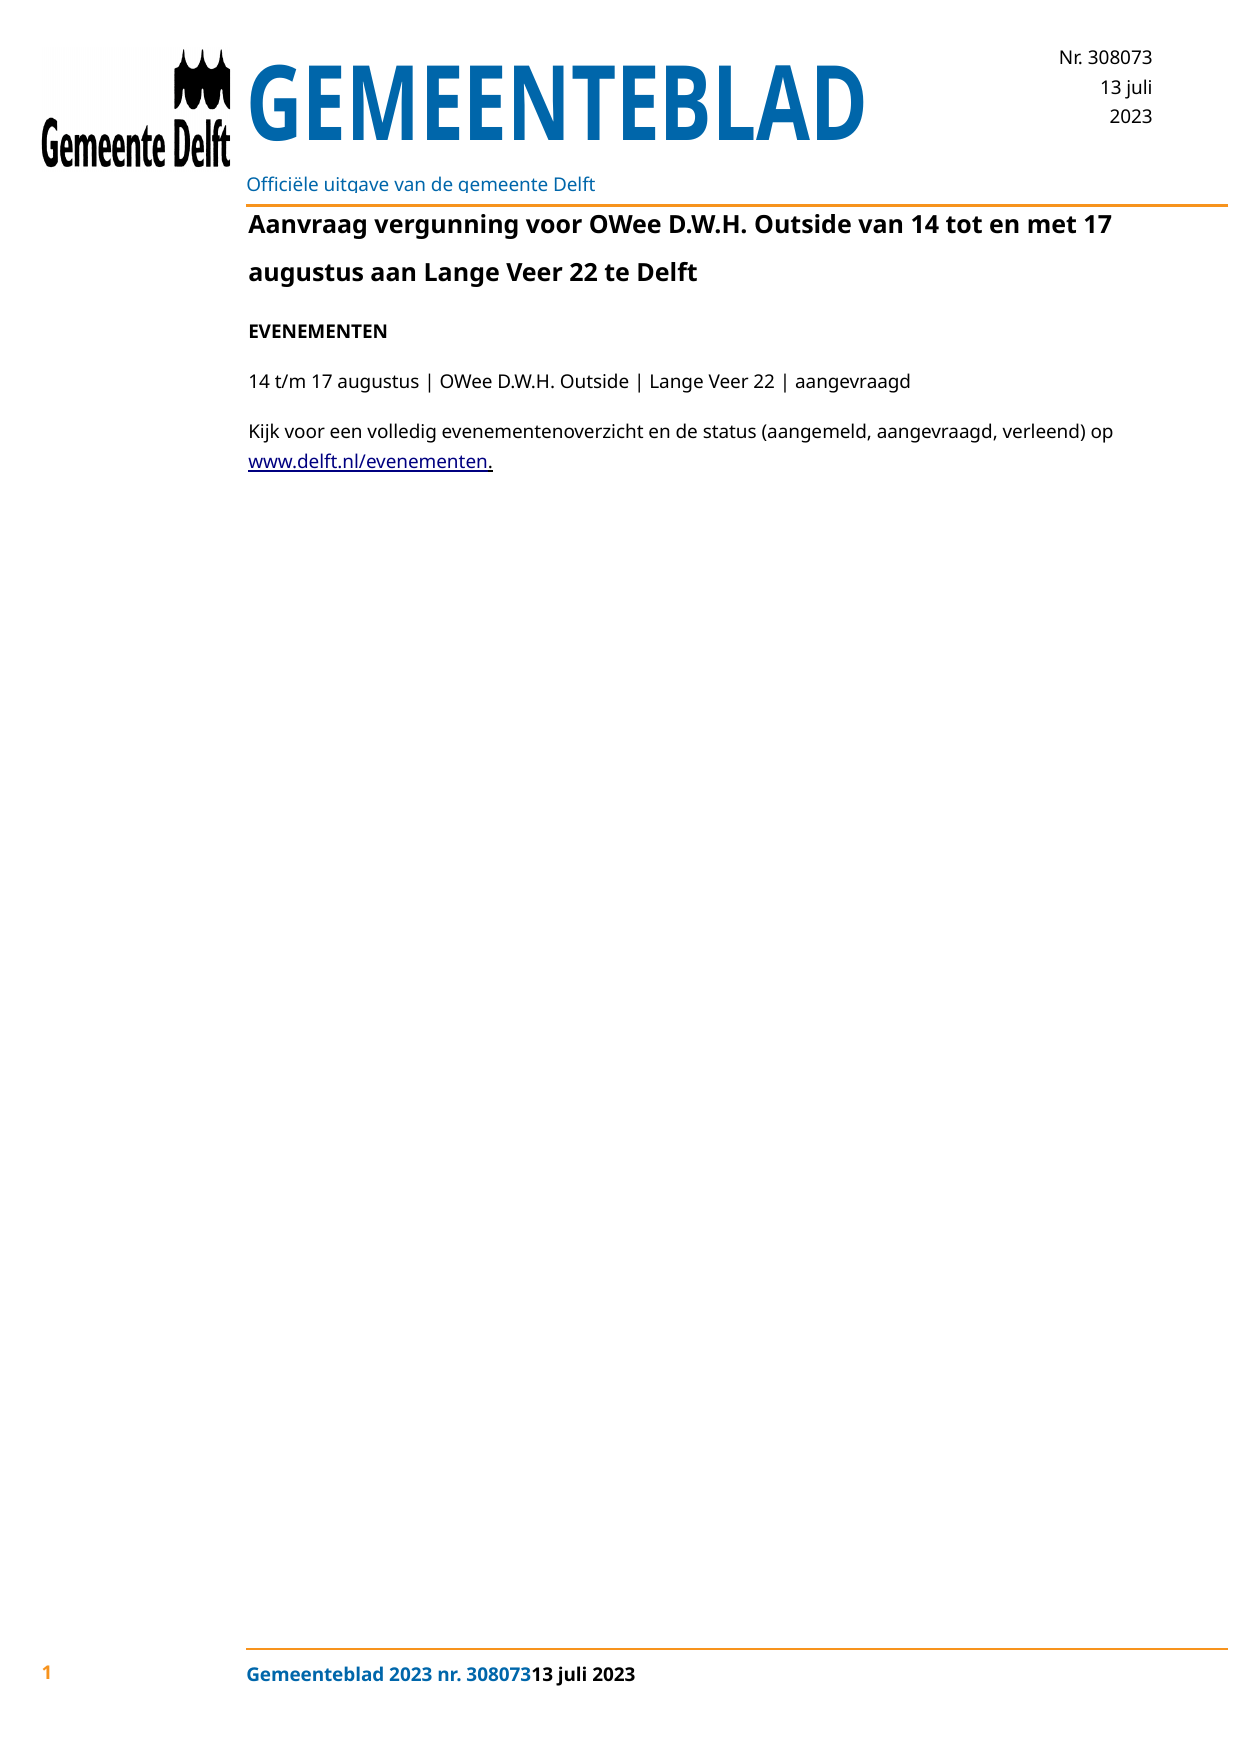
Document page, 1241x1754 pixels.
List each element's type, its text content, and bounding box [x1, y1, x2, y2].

picture [41, 47, 231, 172]
text Kijk voor een volledig evenementenoverzicht en de status (aangemeld, aangevraagd, verleend) op www.delft.nl/evenementen. [248, 419, 1152, 474]
text EVENEMENTEN [248, 318, 1152, 344]
text Aanvraag vergunning voor OWee D.W.H. Outside van 14 tot en met 17 augustus aan Lange Veer 22 te Delft [248, 207, 1152, 288]
text 14 t/m 17 augustus | OWee D.W.H. Outside | Lange Veer 22 | aangevraagd [248, 368, 1152, 394]
